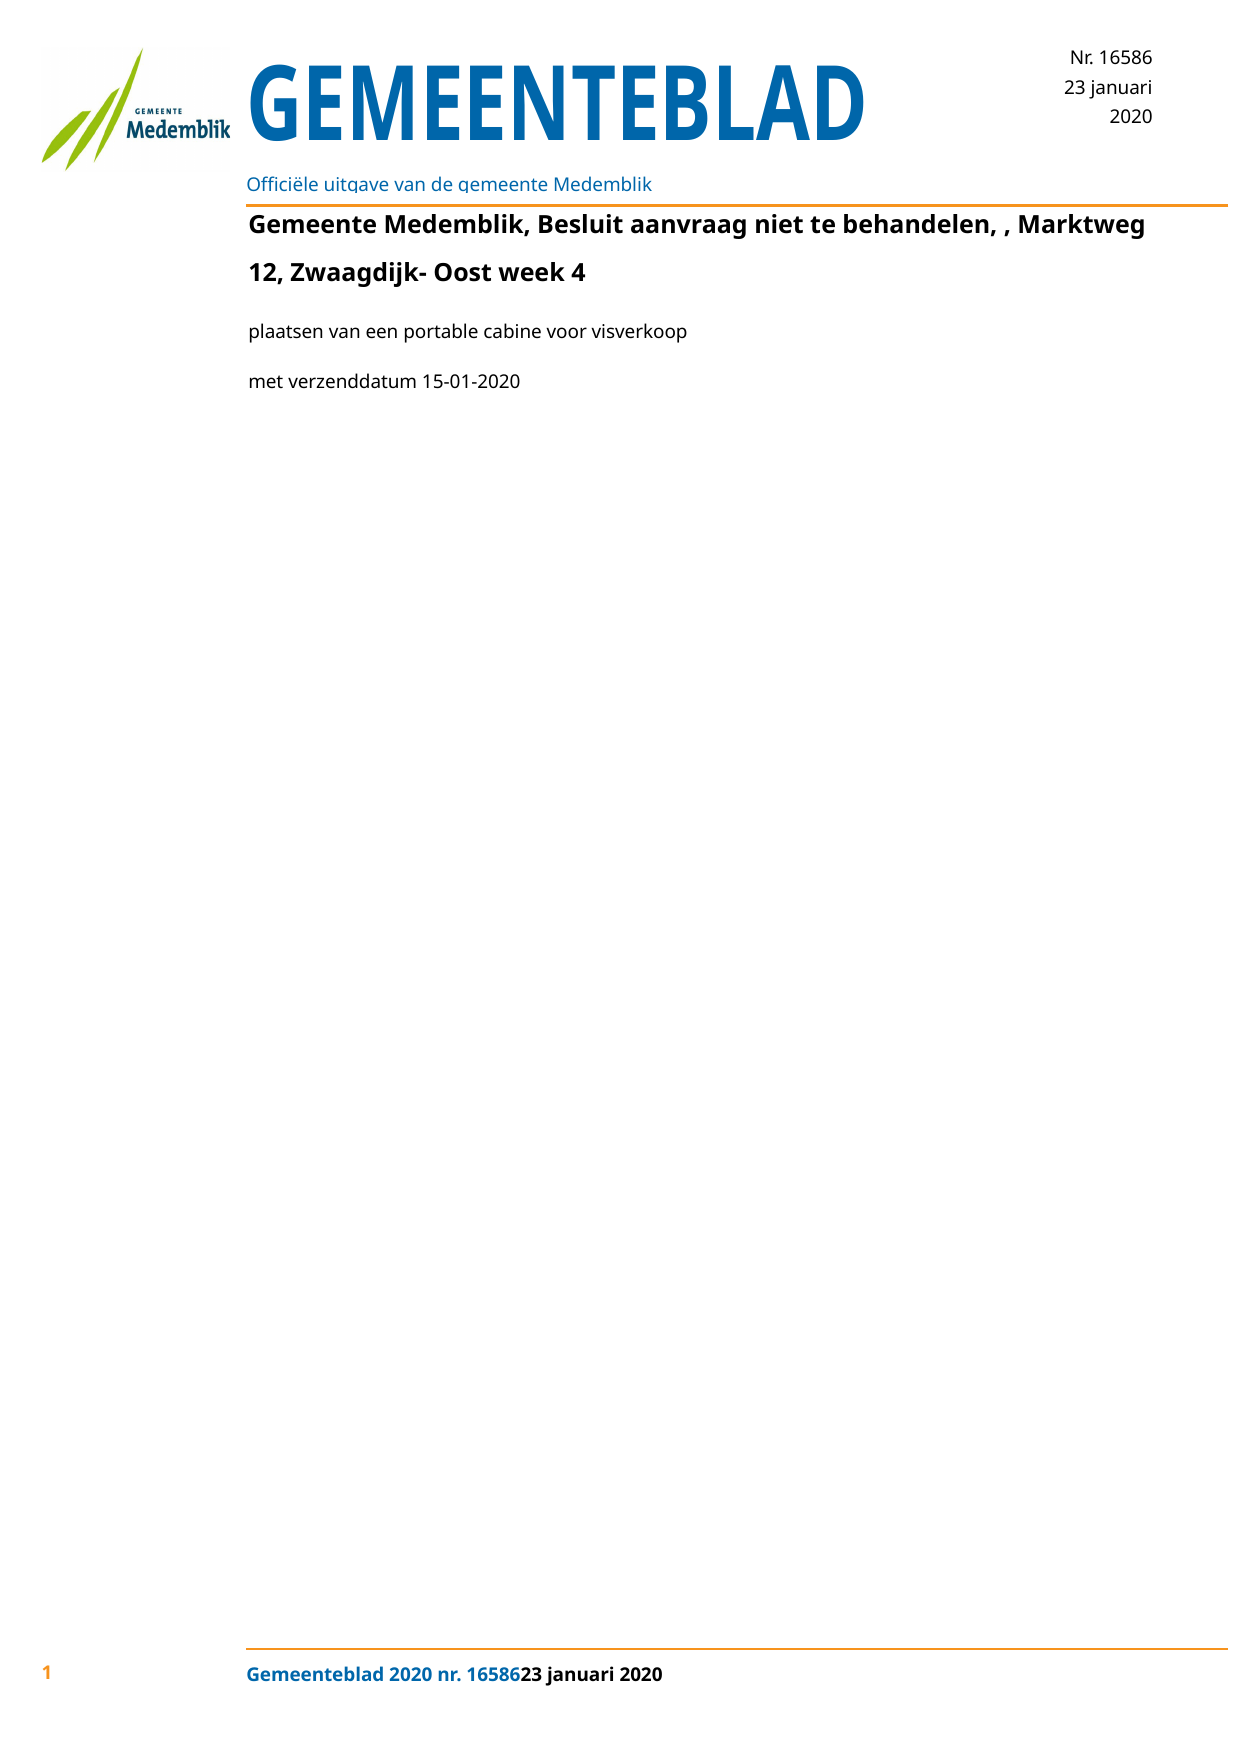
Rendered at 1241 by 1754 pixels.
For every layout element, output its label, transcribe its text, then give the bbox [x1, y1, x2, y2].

picture [41, 47, 231, 172]
text plaatsen van een portable cabine voor visverkoop [248, 318, 1152, 344]
text Gemeente Medemblik, Besluit aanvraag niet te behandelen, , Marktweg 12, Zwaagdijk- Oost week 4 [248, 207, 1152, 288]
text met verzenddatum 15-01-2020 [248, 368, 1152, 394]
